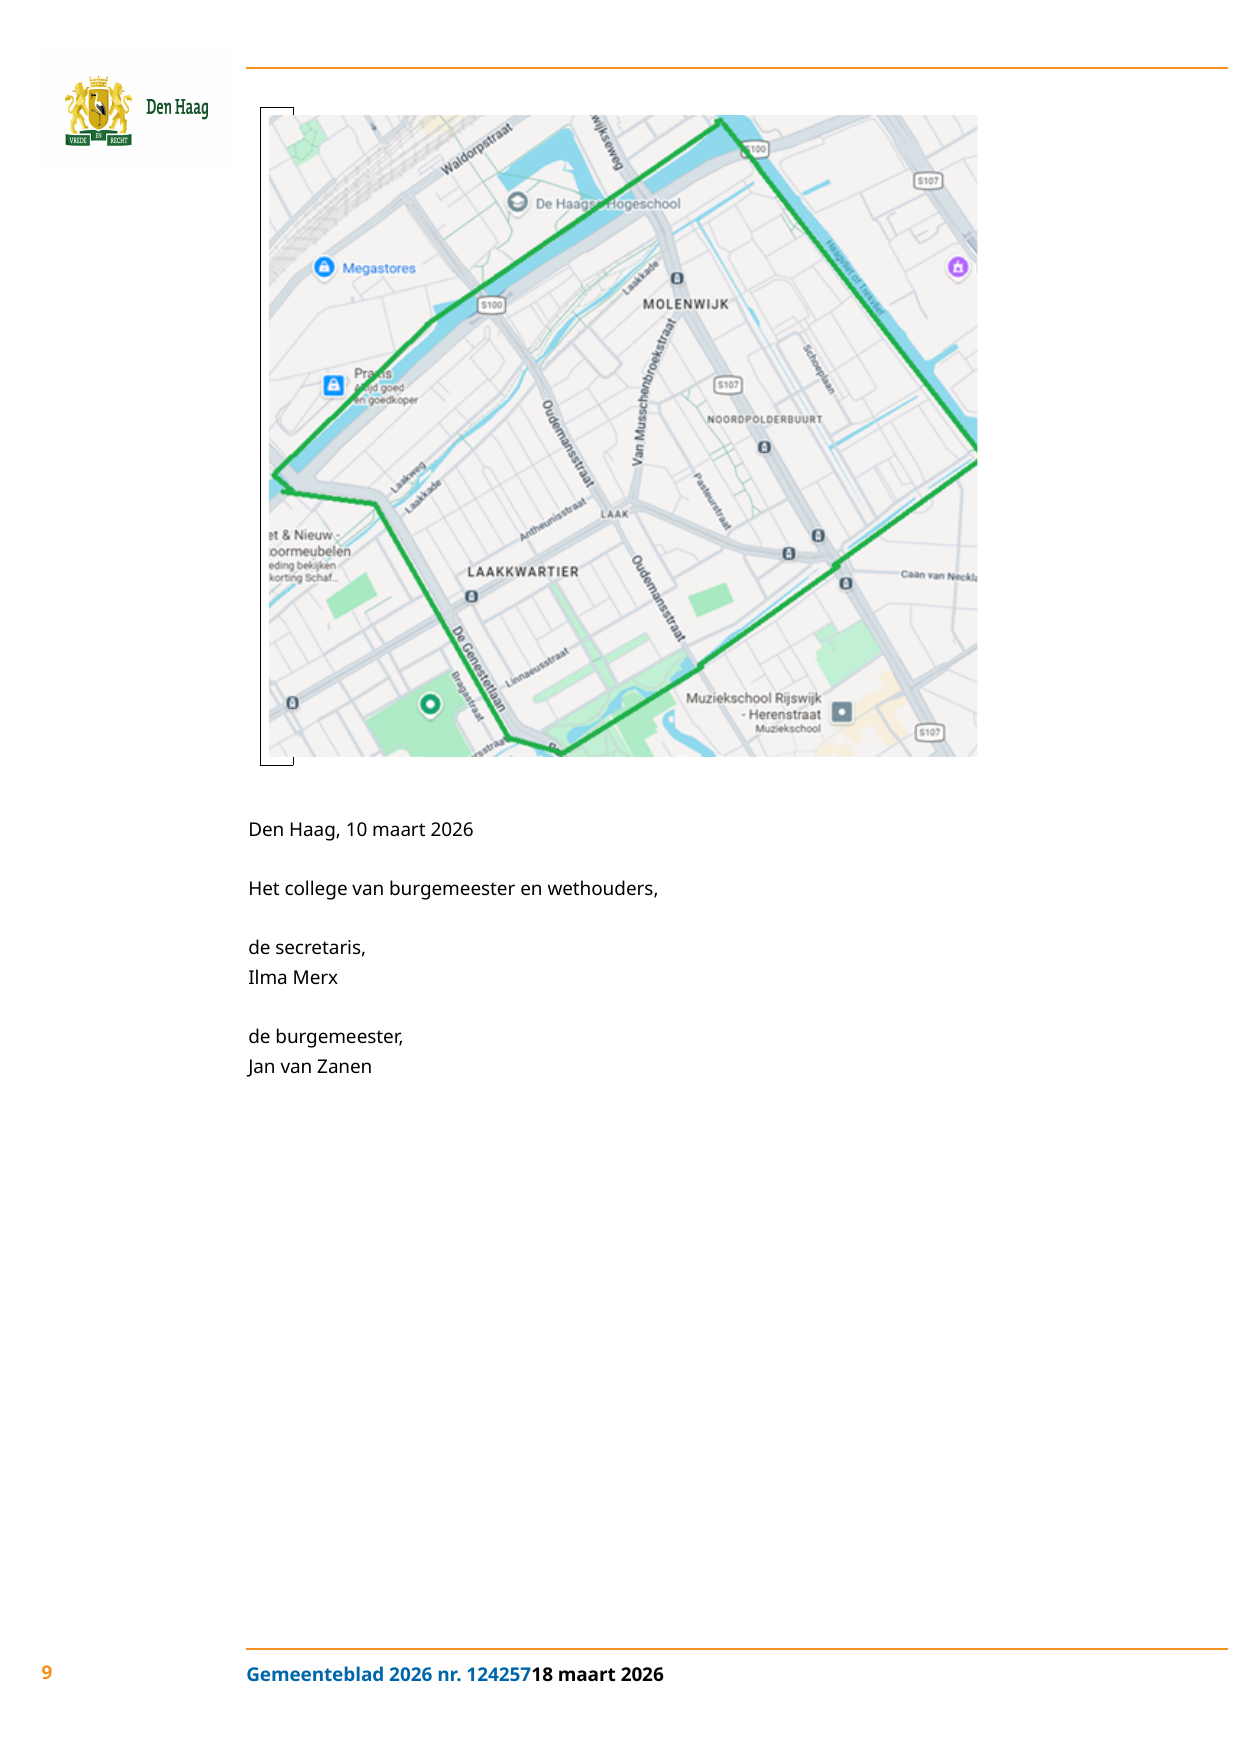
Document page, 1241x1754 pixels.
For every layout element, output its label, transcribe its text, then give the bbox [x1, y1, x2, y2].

text de burgemeester, [248, 1023, 1152, 1049]
text Ilma Merx [248, 964, 1152, 990]
picture [268, 115, 978, 757]
text de secretaris, [248, 934, 1152, 960]
text Den Haag, 10 maart 2026 [248, 816, 1152, 842]
picture [41, 47, 231, 172]
text Jan van Zanen [248, 1053, 1152, 1079]
text Het college van burgemeester en wethouders, [248, 875, 1152, 901]
